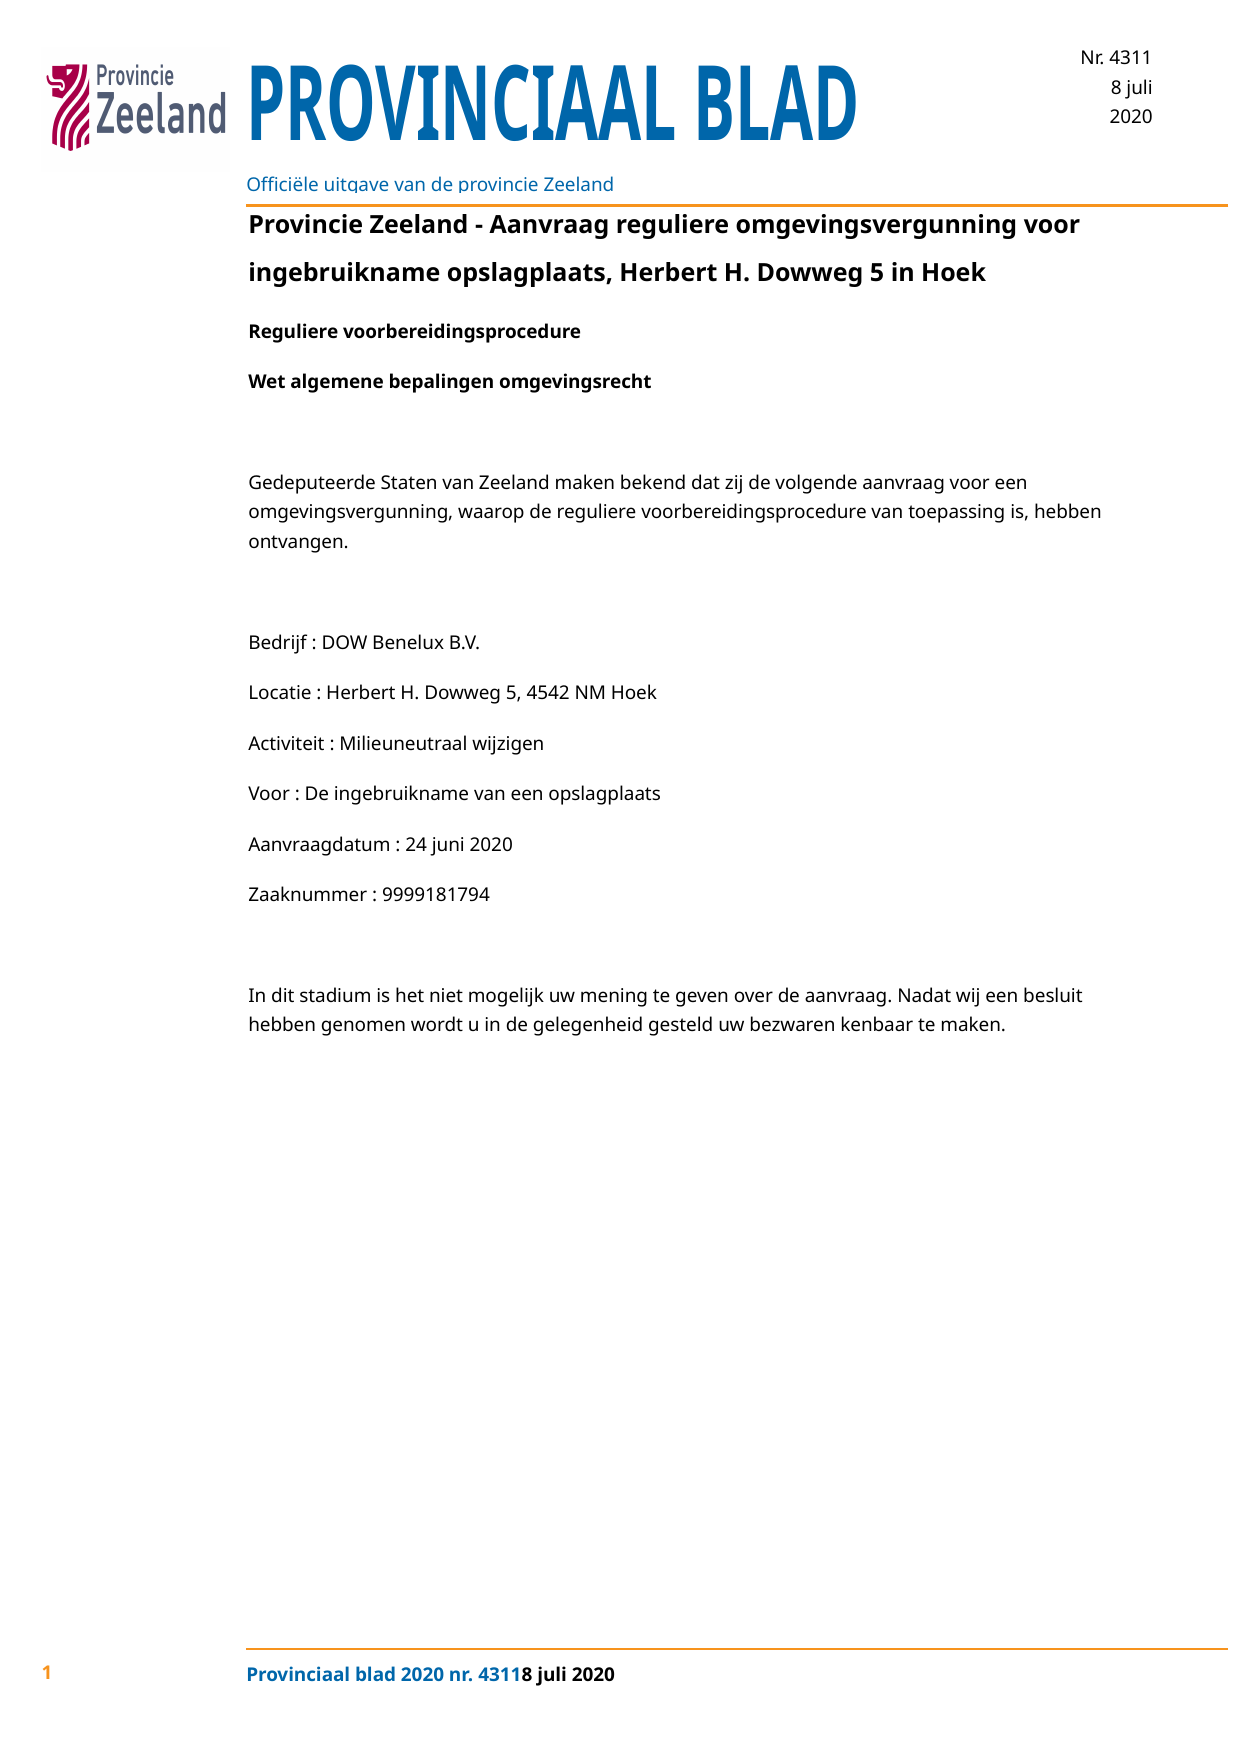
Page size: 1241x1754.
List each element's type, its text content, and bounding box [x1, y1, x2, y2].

text Bedrijf : DOW Benelux B.V. [248, 629, 1152, 655]
text Reguliere voorbereidingsprocedure [248, 318, 1152, 344]
text Voor : De ingebruikname van een opslagplaats [248, 780, 1152, 806]
text Provincie Zeeland - Aanvraag reguliere omgevingsvergunning voor ingebruikname opslagplaats, Herbert H. Dowweg 5 in Hoek [248, 207, 1152, 288]
text Aanvraagdatum : 24 juni 2020 [248, 831, 1152, 857]
text Activiteit : Milieuneutraal wijzigen [248, 730, 1152, 756]
text Zaaknummer : 9999181794 [248, 881, 1152, 907]
text Gedeputeerde Staten van Zeeland maken bekend dat zij de volgende aanvraag voor een omgevingsvergunning, waarop de reguliere voorbereidingsprocedure van toepassing is, hebben ontvangen. [248, 469, 1152, 554]
text Wet algemene bepalingen omgevingsrecht [248, 368, 1152, 394]
picture [41, 47, 231, 172]
text In dit stadium is het niet mogelijk uw mening te geven over de aanvraag. Nadat wij een besluit hebben genomen wordt u in de gelegenheid gesteld uw bezwaren kenbaar te maken. [248, 982, 1152, 1037]
text Locatie : Herbert H. Dowweg 5, 4542 NM Hoek [248, 679, 1152, 705]
